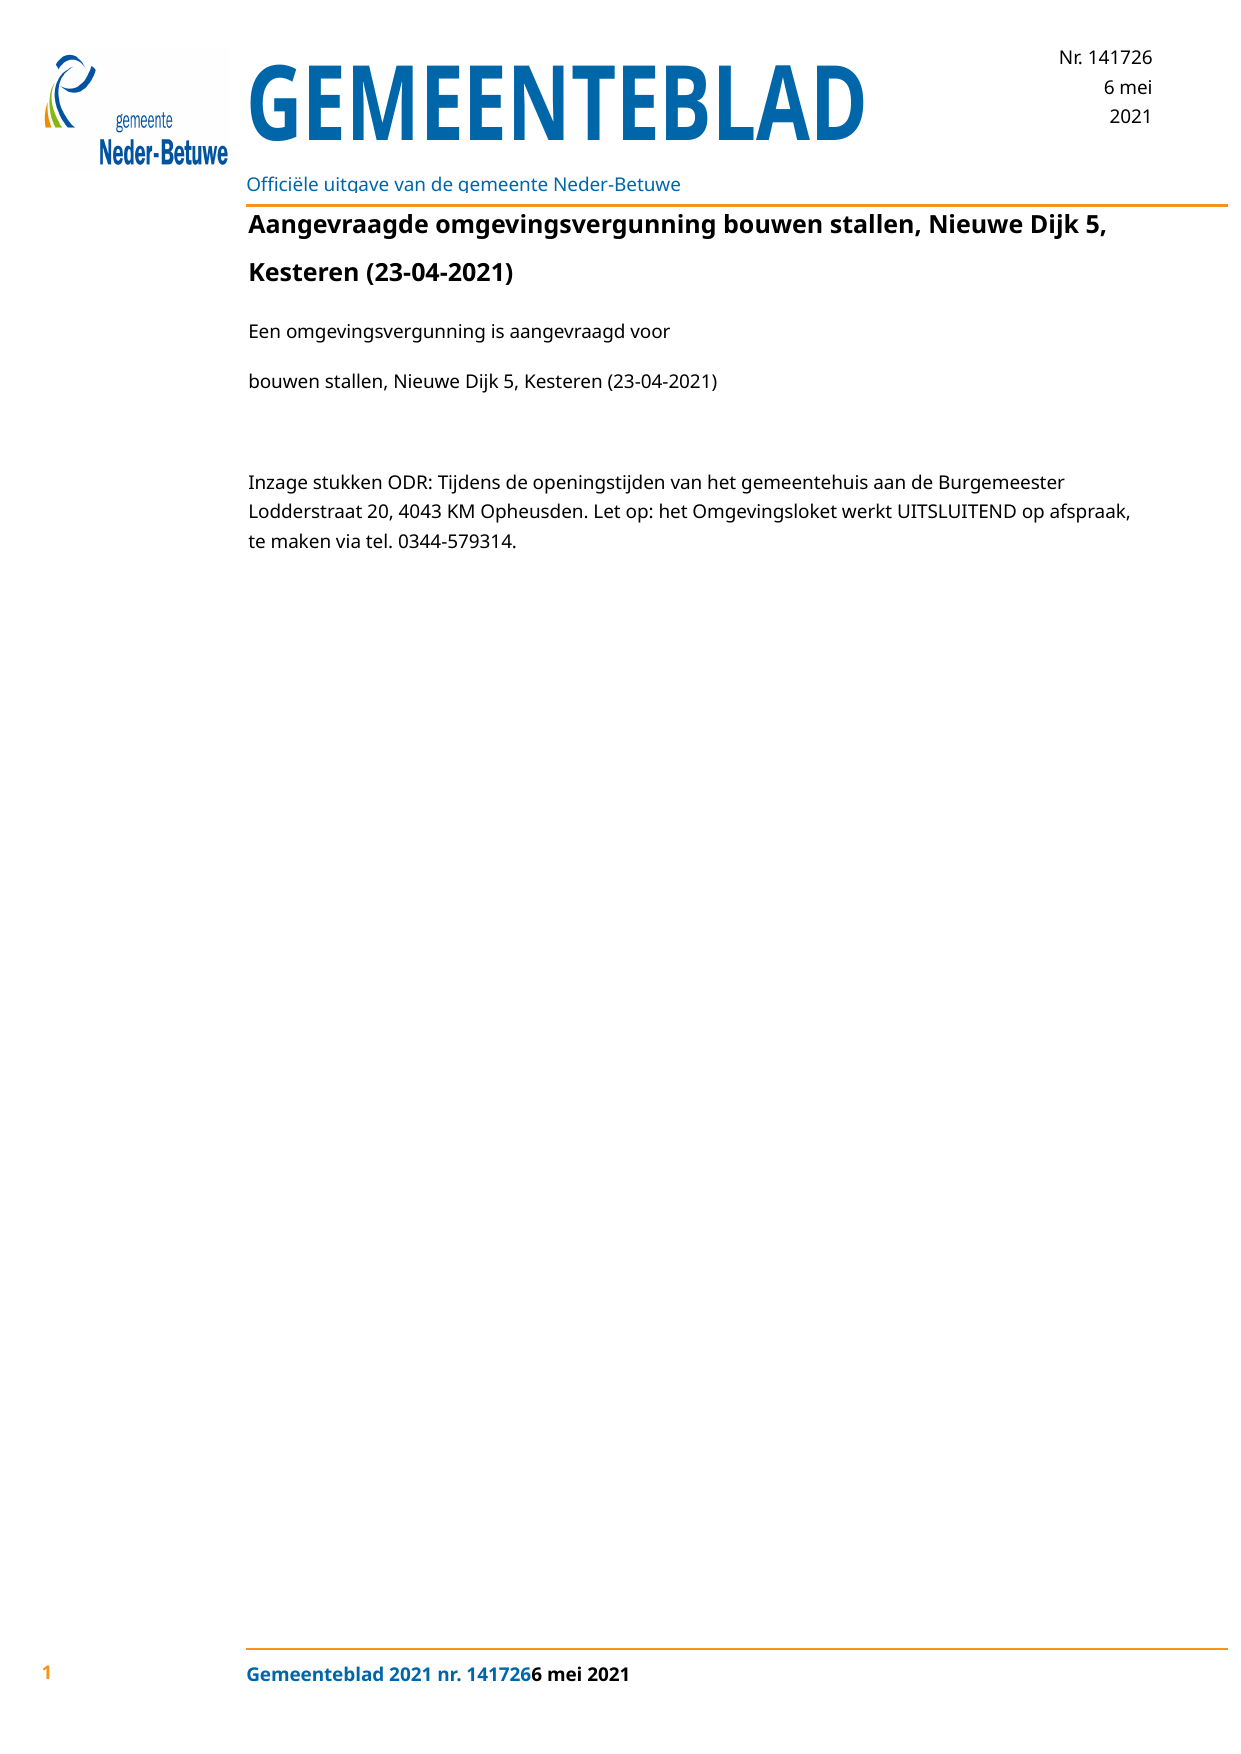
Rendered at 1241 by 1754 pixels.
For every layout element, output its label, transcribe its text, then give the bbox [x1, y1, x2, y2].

text Aangevraagde omgevingsvergunning bouwen stallen, Nieuwe Dijk 5, Kesteren (23-04-2021) [248, 207, 1152, 288]
text Een omgevingsvergunning is aangevraagd voor [248, 318, 1152, 344]
text Inzage stukken ODR: Tijdens de openingstijden van het gemeentehuis aan de Burgemeester Lodderstraat 20, 4043 KM Opheusden. Let op: het Omgevingsloket werkt UITSLUITEND op afspraak, te maken via tel. 0344-579314. [248, 469, 1152, 554]
picture [41, 47, 231, 172]
text bouwen stallen, Nieuwe Dijk 5, Kesteren (23-04-2021) [248, 368, 1152, 394]
